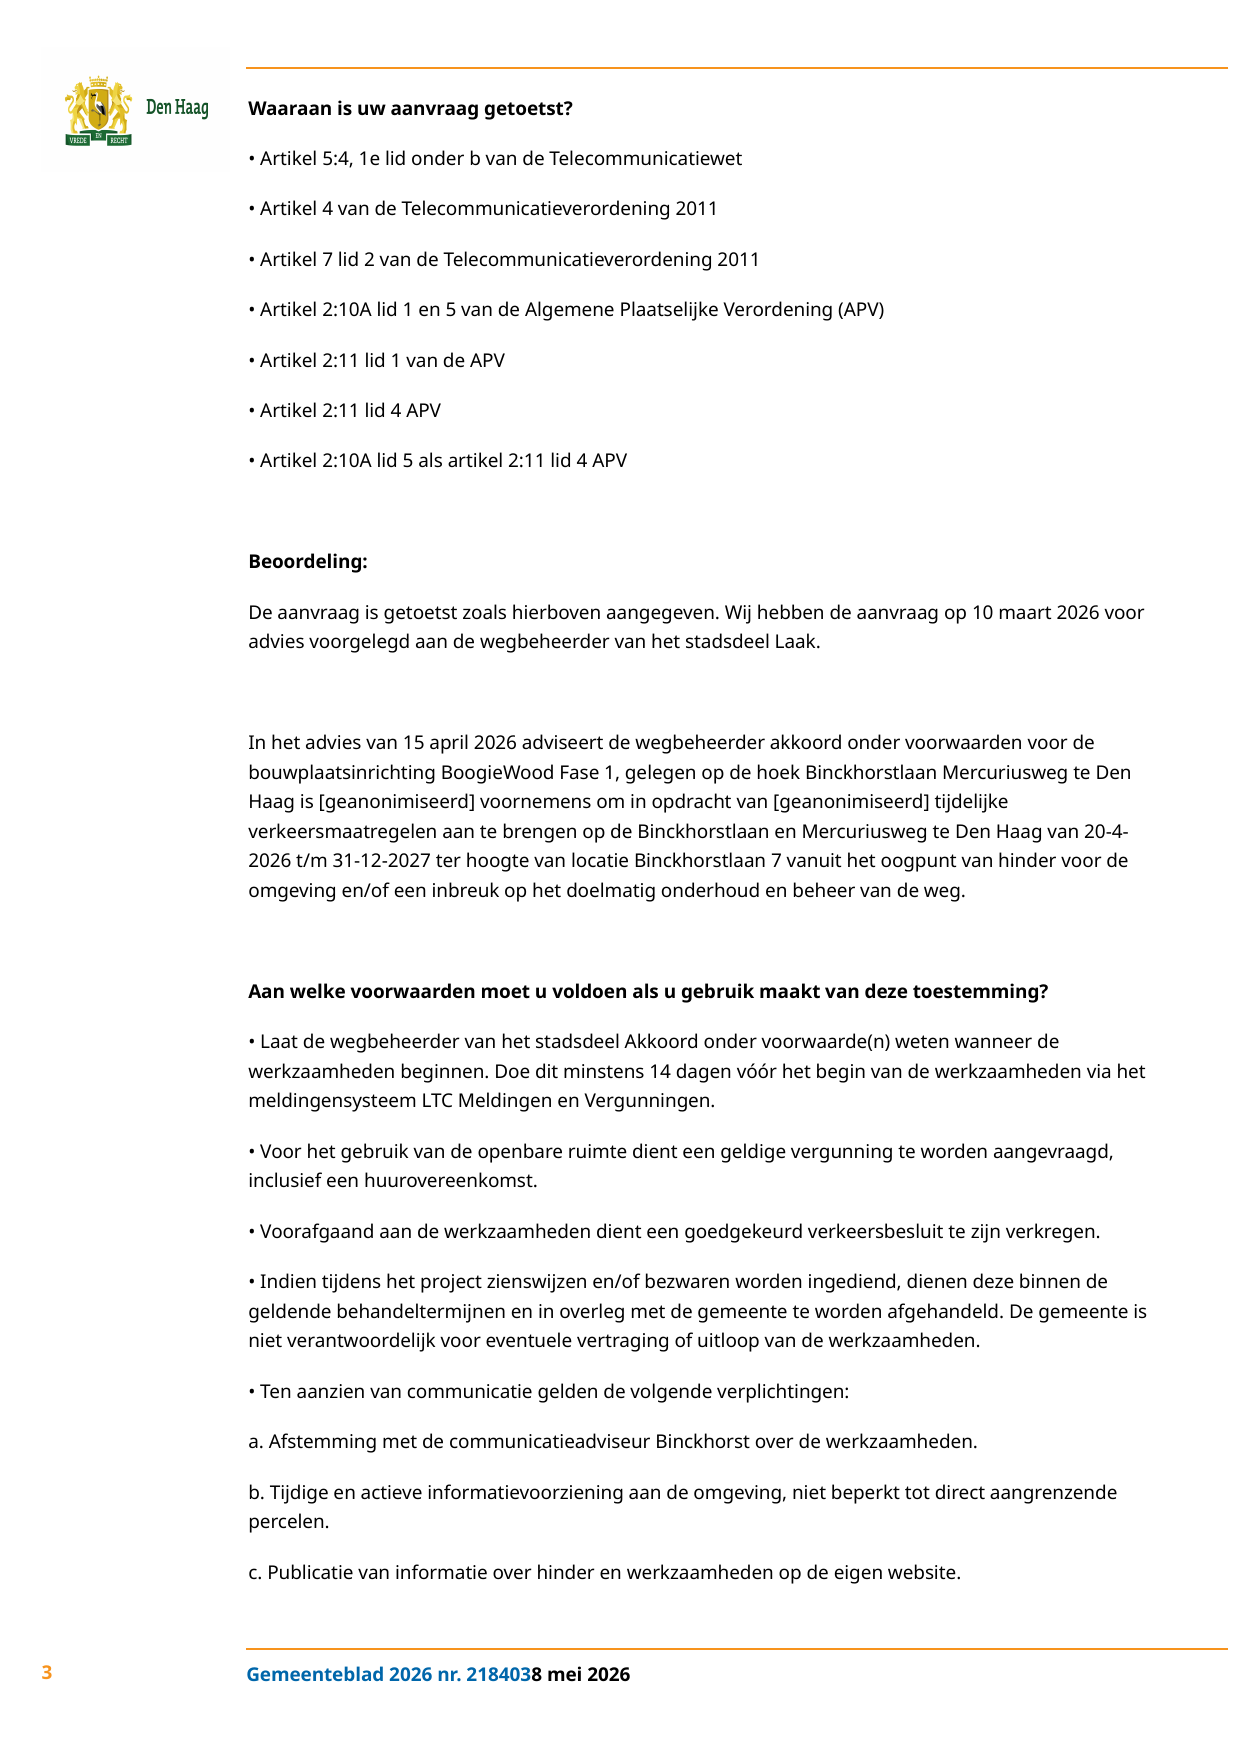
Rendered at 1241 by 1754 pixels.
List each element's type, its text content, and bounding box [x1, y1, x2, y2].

text • Artikel 2:10A lid 1 en 5 van de Algemene Plaatselijke Verordening (APV) [248, 296, 1152, 322]
text • Voor het gebruik van de openbare ruimte dient een geldige vergunning te worden aangevraagd, inclusief een huurovereenkomst. [248, 1138, 1152, 1193]
text • Indien tijdens het project zienswijzen en/of bezwaren worden ingediend, dienen deze binnen de geldende behandeltermijnen en in overleg met de gemeente te worden afgehandeld. De gemeente is niet verantwoordelijk voor eventuele vertraging of uitloop van de werkzaamheden. [248, 1268, 1152, 1353]
text In het advies van 15 april 2026 adviseert de wegbeheerder akkoord onder voorwaarden voor de bouwplaatsinrichting BoogieWood Fase 1, gelegen op de hoek Binckhorstlaan Mercuriusweg te Den Haag is [geanonimiseerd] voornemens om in opdracht van [geanonimiseerd] tijdelijke verkeersmaatregelen aan te brengen op de Binckhorstlaan en Mercuriusweg te Den Haag van 20-4-2026 t/m 31-12-2027 ter hoogte van locatie Binckhorstlaan 7 vanuit het oogpunt van hinder voor de omgeving en/of een inbreuk op het doelmatig onderhoud en beheer van de weg. [248, 729, 1152, 903]
text Beoordeling: [248, 548, 1152, 574]
text • Artikel 2:11 lid 1 van de APV [248, 347, 1152, 373]
text Waaraan is uw aanvraag getoetst? [248, 95, 1152, 121]
text b. Tijdige en actieve informatievoorziening aan de omgeving, niet beperkt tot direct aangrenzende percelen. [248, 1479, 1152, 1534]
text • Laat de wegbeheerder van het stadsdeel Akkoord onder voorwaarde(n) weten wanneer de werkzaamheden beginnen. Doe dit minstens 14 dagen vóór het begin van de werkzaamheden via het meldingensysteem LTC Meldingen en Vergunningen. [248, 1028, 1152, 1113]
text • Artikel 4 van de Telecommunicatieverordening 2011 [248, 196, 1152, 221]
text • Ten aanzien van communicatie gelden de volgende verplichtingen: [248, 1378, 1152, 1404]
text c. Publicatie van informatie over hinder en werkzaamheden op de eigen website. [248, 1559, 1152, 1585]
text De aanvraag is getoetst zoals hierboven aangegeven. Wij hebben de aanvraag op 10 maart 2026 voor advies voorgelegd aan de wegbeheerder van het stadsdeel Laak. [248, 599, 1152, 654]
picture [41, 47, 231, 172]
text a. Afstemming met de communicatieadviseur Binckhorst over de werkzaamheden. [248, 1428, 1152, 1454]
text • Artikel 2:10A lid 5 als artikel 2:11 lid 4 APV [248, 448, 1152, 473]
text Aan welke voorwaarden moet u voldoen als u gebruik maakt van deze toestemming? [248, 978, 1152, 1004]
text • Artikel 5:4, 1e lid onder b van de Telecommunicatiewet [248, 145, 1152, 171]
text • Artikel 7 lid 2 van de Telecommunicatieverordening 2011 [248, 246, 1152, 272]
text • Voorafgaand aan de werkzaamheden dient een goedgekeurd verkeersbesluit te zijn verkregen. [248, 1218, 1152, 1244]
text • Artikel 2:11 lid 4 APV [248, 397, 1152, 423]
